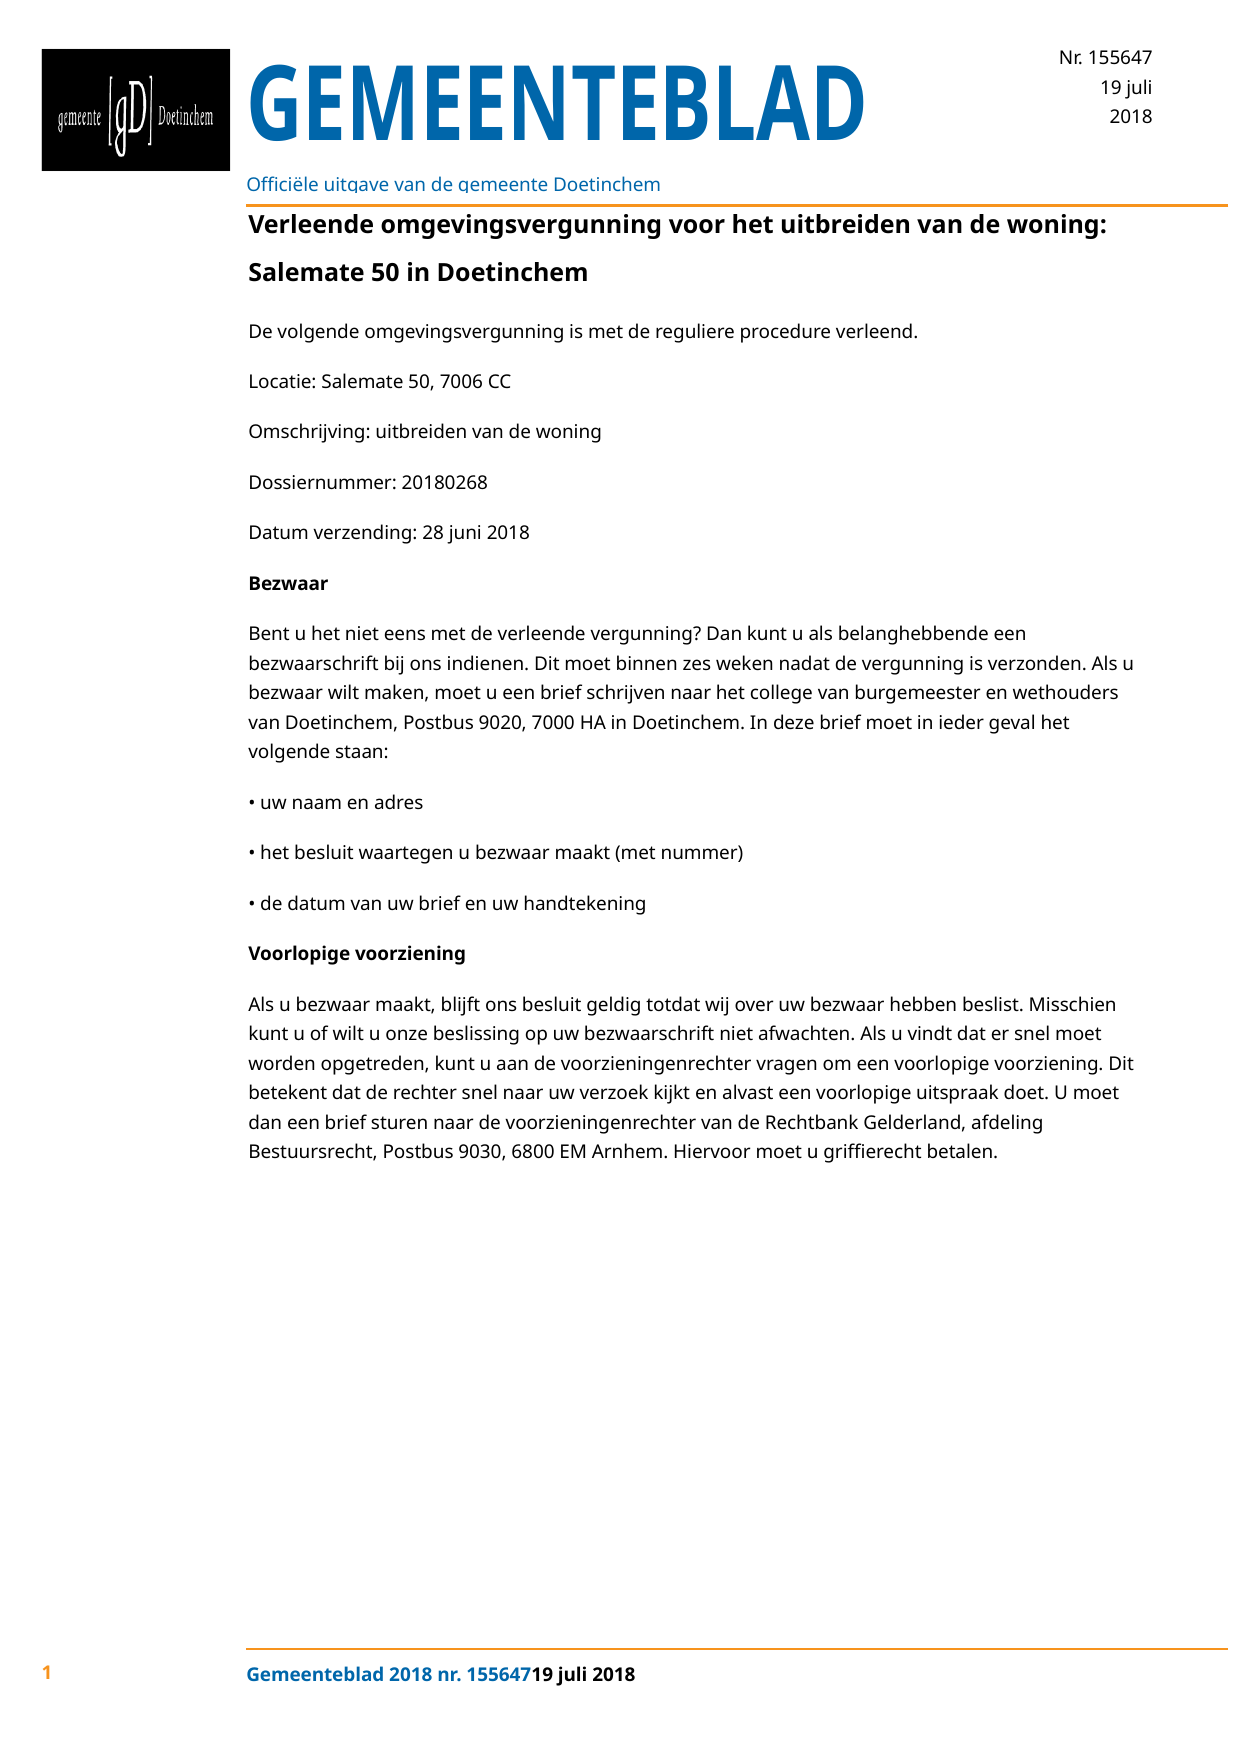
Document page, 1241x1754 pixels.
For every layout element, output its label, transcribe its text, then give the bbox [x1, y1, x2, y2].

text • het besluit waartegen u bezwaar maakt (met nummer) [248, 839, 1152, 865]
text Datum verzending: 28 juni 2018 [248, 519, 1152, 545]
picture [41, 47, 231, 172]
text Omschrijving: uitbreiden van de woning [248, 419, 1152, 444]
text De volgende omgevingsvergunning is met de reguliere procedure verleend. [248, 318, 1152, 344]
text Dossiernummer: 20180268 [248, 469, 1152, 495]
text Voorlopige voorziening [248, 940, 1152, 966]
text Verleende omgevingsvergunning voor het uitbreiden van de woning: Salemate 50 in Doetinchem [248, 207, 1152, 288]
text • uw naam en adres [248, 789, 1152, 815]
text • de datum van uw brief en uw handtekening [248, 890, 1152, 916]
text Locatie: Salemate 50, 7006 CC [248, 368, 1152, 394]
text Als u bezwaar maakt, blijft ons besluit geldig totdat wij over uw bezwaar hebben beslist. Misschien kunt u of wilt u onze beslissing op uw bezwaarschrift niet afwachten. Als u vindt dat er snel moet worden opgetreden, kunt u aan de voorzieningenrechter vragen om een voorlopige voorziening. Dit betekent dat de rechter snel naar uw verzoek kijkt en alvast een voorlopige uitspraak doet. U moet dan een brief sturen naar de voorzieningenrechter van de Rechtbank Gelderland, afdeling Bestuursrecht, Postbus 9030, 6800 EM Arnhem. Hiervoor moet u griffierecht betalen. [248, 991, 1152, 1164]
text Bent u het niet eens met de verleende vergunning? Dan kunt u als belanghebbende een bezwaarschrift bij ons indienen. Dit moet binnen zes weken nadat de vergunning is verzonden. Als u bezwaar wilt maken, moet u een brief schrijven naar het college van burgemeester en wethouders van Doetinchem, Postbus 9020, 7000 HA in Doetinchem. In deze brief moet in ieder geval het volgende staan: [248, 620, 1152, 764]
text Bezwaar [248, 570, 1152, 596]
